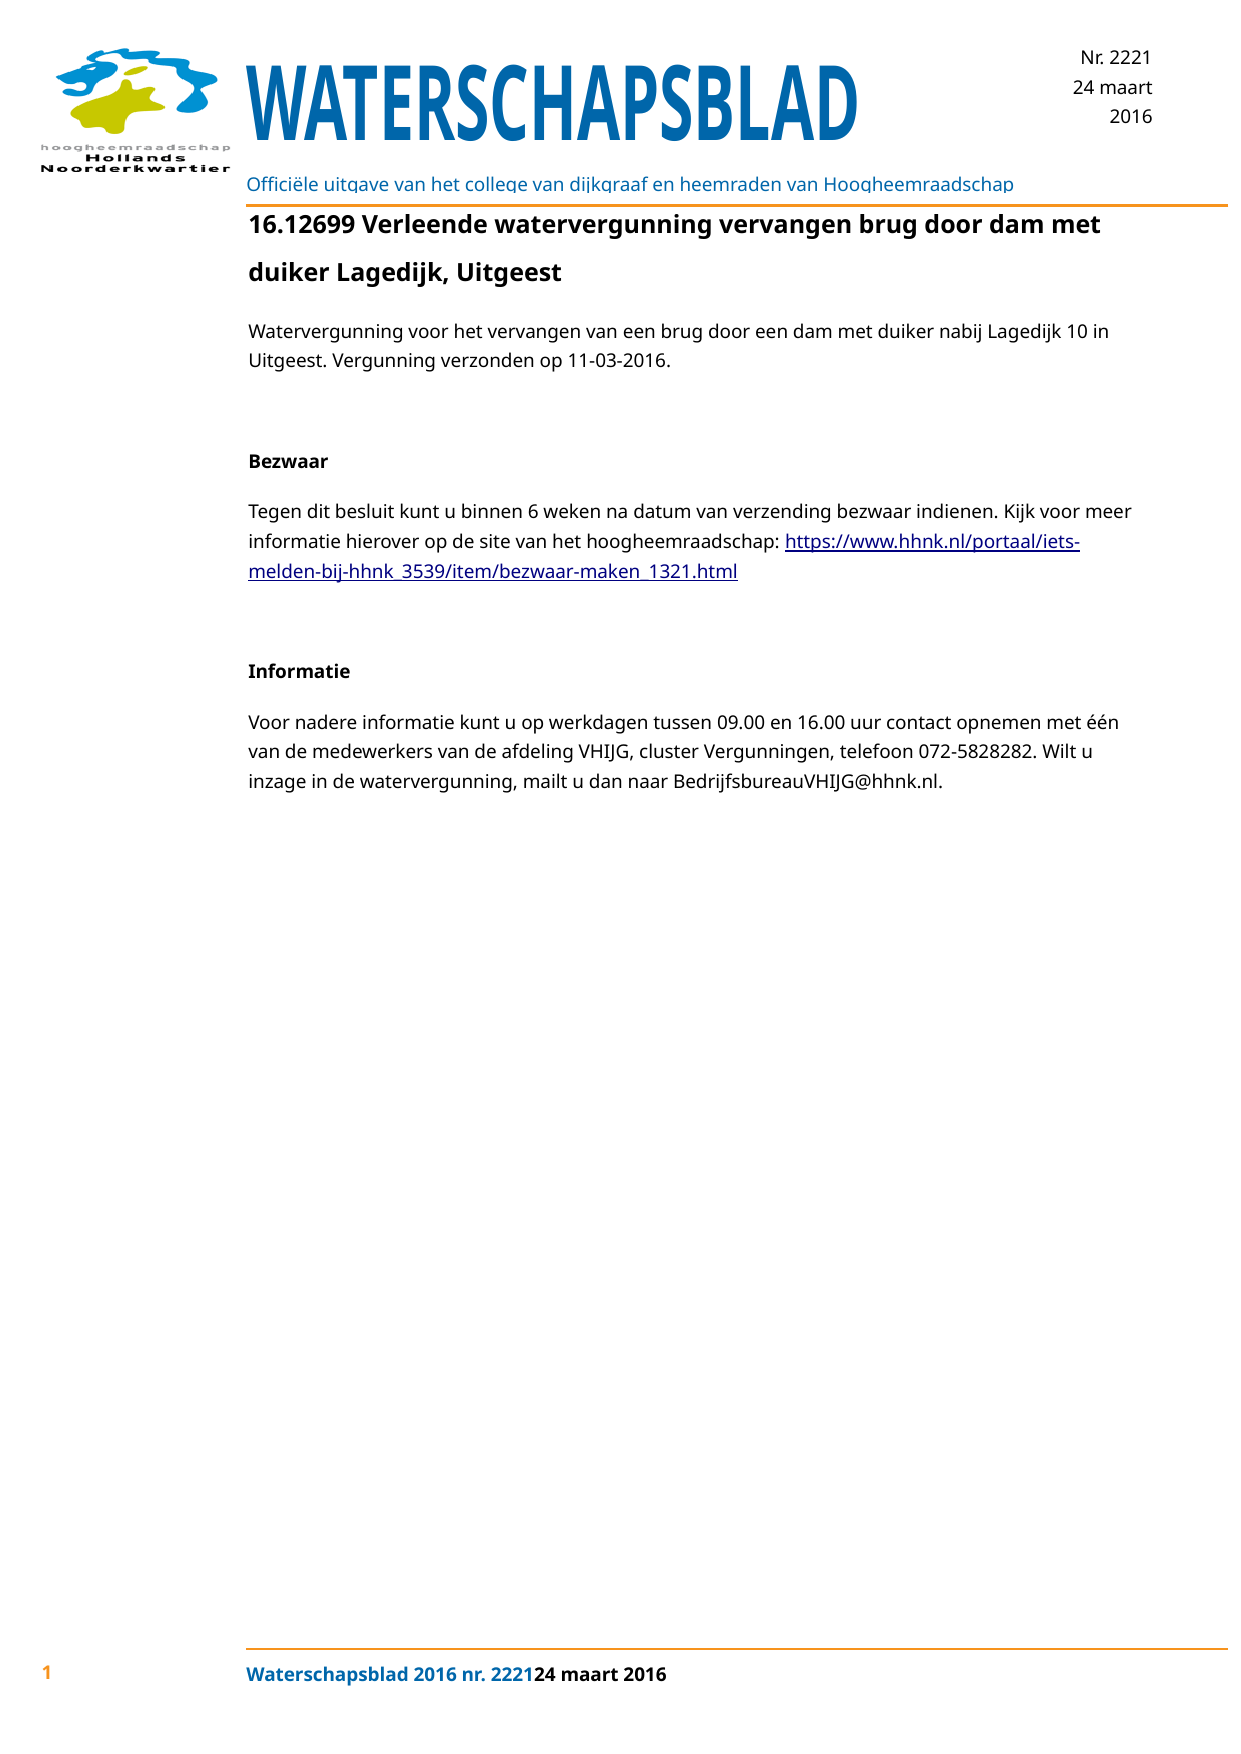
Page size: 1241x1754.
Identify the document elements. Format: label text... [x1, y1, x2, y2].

text 16.12699 Verleende watervergunning vervangen brug door dam met duiker Lagedijk, Uitgeest [248, 207, 1152, 288]
text Watervergunning voor het vervangen van een brug door een dam met duiker nabij Lagedijk 10 in Uitgeest. Vergunning verzonden op 11-03-2016. [248, 318, 1152, 373]
text Voor nadere informatie kunt u op werkdagen tussen 09.00 en 16.00 uur contact opnemen met één van de medewerkers van de afdeling VHIJG, cluster Vergunningen, telefoon 072-5828282. Wilt u inzage in de watervergunning, mailt u dan naar BedrijfsbureauVHIJG@hhnk.nl. [248, 709, 1152, 794]
text Informatie [248, 659, 1152, 684]
text Bezwaar [248, 448, 1152, 474]
picture [41, 47, 231, 172]
text Tegen dit besluit kunt u binnen 6 weken na datum van verzending bezwaar indienen. Kijk voor meer informatie hierover op de site van het hoogheemraadschap: https://www.hhnk.nl/portaal/iets-melden-bij-hhnk_3539/item/bezwaar-maken_1321.html [248, 499, 1152, 584]
